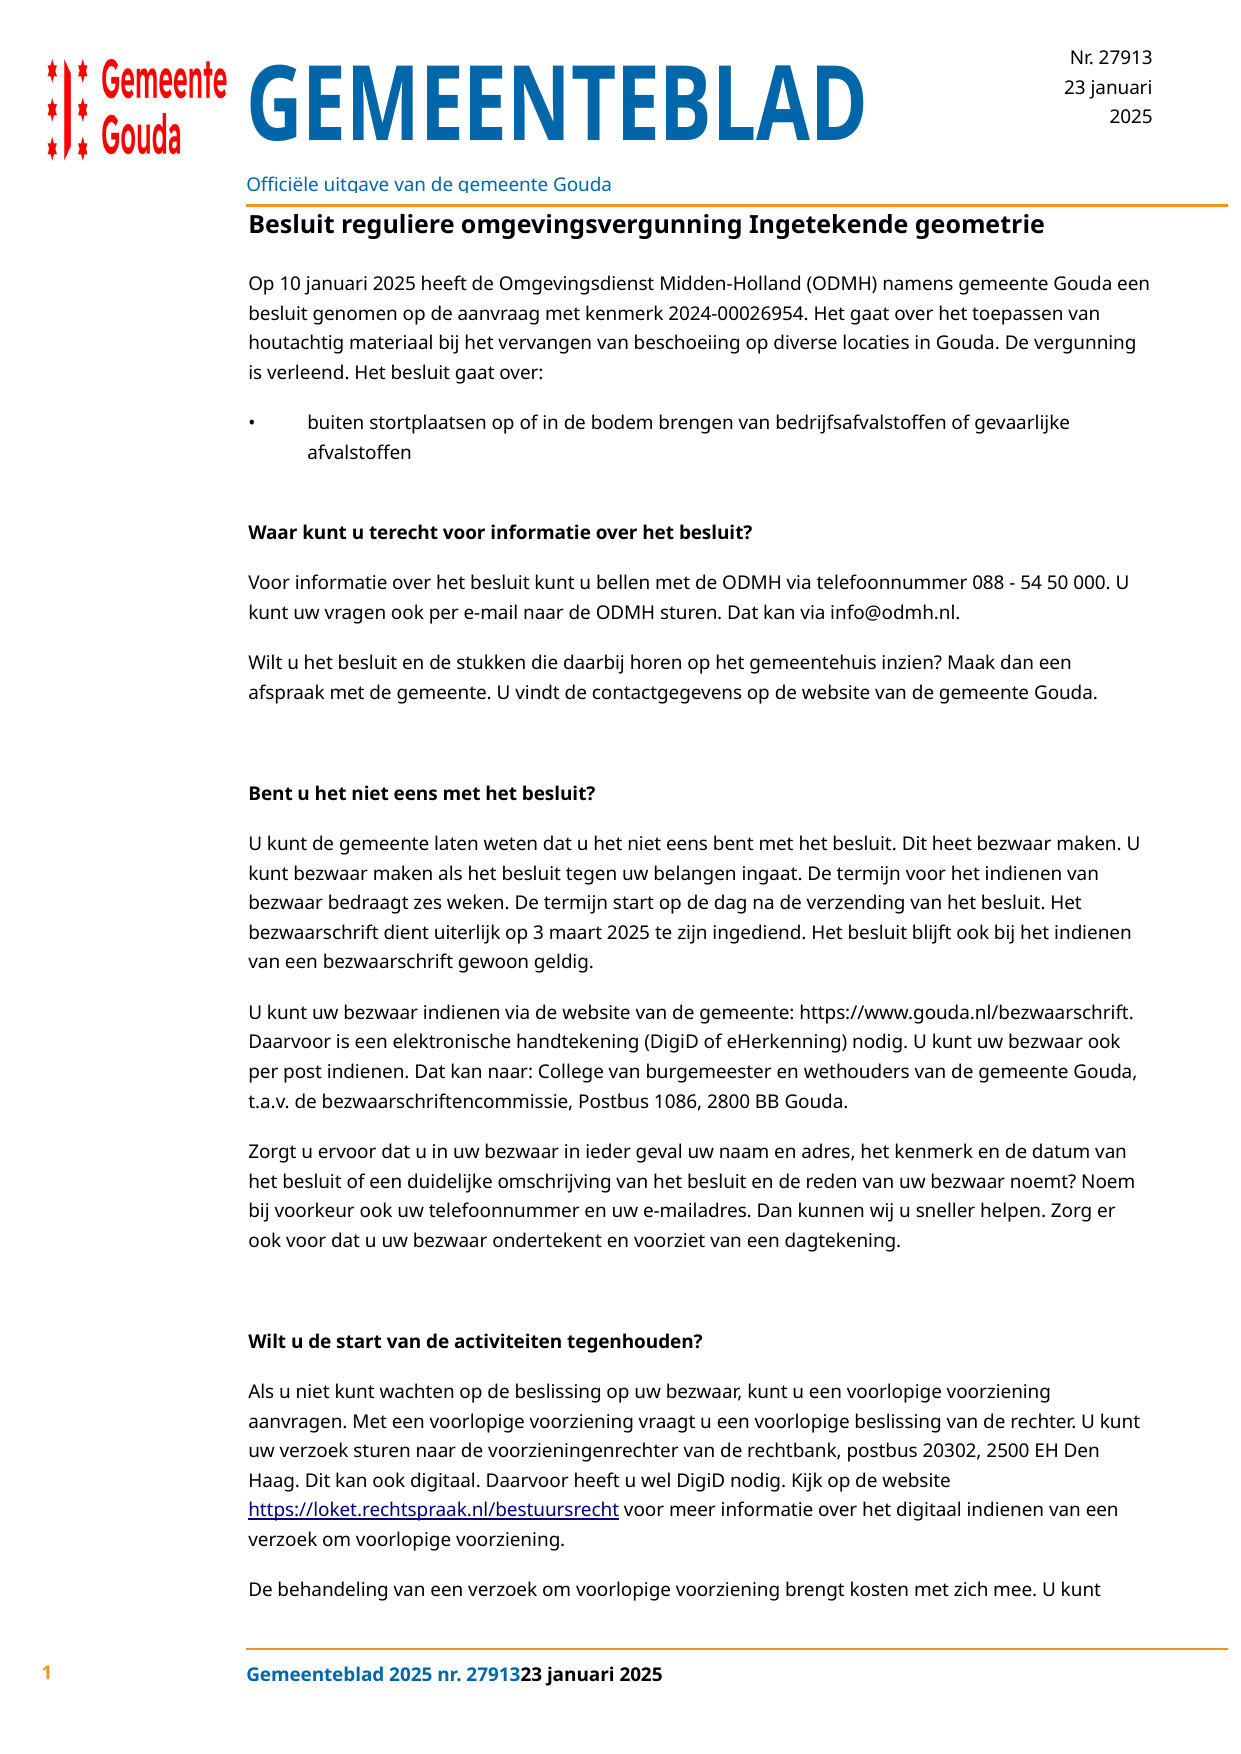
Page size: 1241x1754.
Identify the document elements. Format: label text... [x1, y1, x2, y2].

text Besluit reguliere omgevingsvergunning Ingetekende geometrie [248, 207, 1152, 241]
text Voor informatie over het besluit kunt u bellen met de ODMH via telefoonnummer 088 - 54 50 000. U kunt uw vragen ook per e-mail naar de ODMH sturen. Dat kan via info@odmh.nl. [248, 569, 1152, 625]
text De behandeling van een verzoek om voorlopige voorziening brengt kosten met zich mee. U kunt [248, 1577, 1152, 1602]
text Bent u het niet eens met het besluit? [248, 780, 1152, 806]
text Wilt u de start van de activiteiten tegenhouden? [248, 1328, 1152, 1353]
list buiten stortplaatsen op of in de bodem brengen van bedrijfsafvalstoffen of gevaarlijke afvalstoffen [248, 409, 1152, 465]
text Waar kunt u terecht voor informatie over het besluit? [248, 519, 1152, 545]
text Als u niet kunt wachten op de beslissing op uw bezwaar, kunt u een voorlopige voorziening aanvragen. Met een voorlopige voorziening vraagt u een voorlopige beslissing van de rechter. U kunt uw verzoek sturen naar de voorzieningenrechter van de rechtbank, postbus 20302, 2500 EH Den Haag. Dit kan ook digitaal. Daarvoor heeft u wel DigiD nodig. Kijk op de website https://loket.rechtspraak.nl/bestuursrecht voor meer informatie over het digitaal indienen van een verzoek om voorlopige voorziening. [248, 1378, 1152, 1552]
text Wilt u het besluit en de stukken die daarbij horen op het gemeentehuis inzien? Maak dan een afspraak met de gemeente. U vindt de contactgegevens op de website van de gemeente Gouda. [248, 649, 1152, 705]
text U kunt de gemeente laten weten dat u het niet eens bent met het besluit. Dit heet bezwaar maken. U kunt bezwaar maken als het besluit tegen uw belangen ingaat. De termijn voor het indienen van bezwaar bedraagt zes weken. De termijn start op de dag na de verzending van het besluit. Het bezwaarschrift dient uiterlijk op 3 maart 2025 te zijn ingediend. Het besluit blijft ook bij het indienen van een bezwaarschrift gewoon geldig. [248, 830, 1152, 974]
text Zorgt u ervoor dat u in uw bezwaar in ieder geval uw naam en adres, het kenmerk en de datum van het besluit of een duidelijke omschrijving van het besluit en de reden van uw bezwaar noemt? Noem bij voorkeur ook uw telefoonnummer en uw e-mailadres. Dan kunnen wij u sneller helpen. Zorg er ook voor dat u uw bezwaar ondertekent en voorziet van een dagtekening. [248, 1138, 1152, 1253]
text U kunt uw bezwaar indienen via de website van de gemeente: https://www.gouda.nl/bezwaarschrift. Daarvoor is een elektronische handtekening (DigiD of eHerkenning) nodig. U kunt uw bezwaar ook per post indienen. Dat kan naar: College van burgemeester en wethouders van de gemeente Gouda, t.a.v. de bezwaarschriftencommissie, Postbus 1086, 2800 BB Gouda. [248, 999, 1152, 1113]
text Op 10 januari 2025 heeft de Omgevingsdienst Midden-Holland (ODMH) namens gemeente Gouda een besluit genomen op de aanvraag met kenmerk 2024-00026954. Het gaat over het toepassen van houtachtig materiaal bij het vervangen van beschoeiing op diverse locaties in Gouda. De vergunning is verleend. Het besluit gaat over: [248, 270, 1152, 385]
picture [41, 47, 231, 172]
